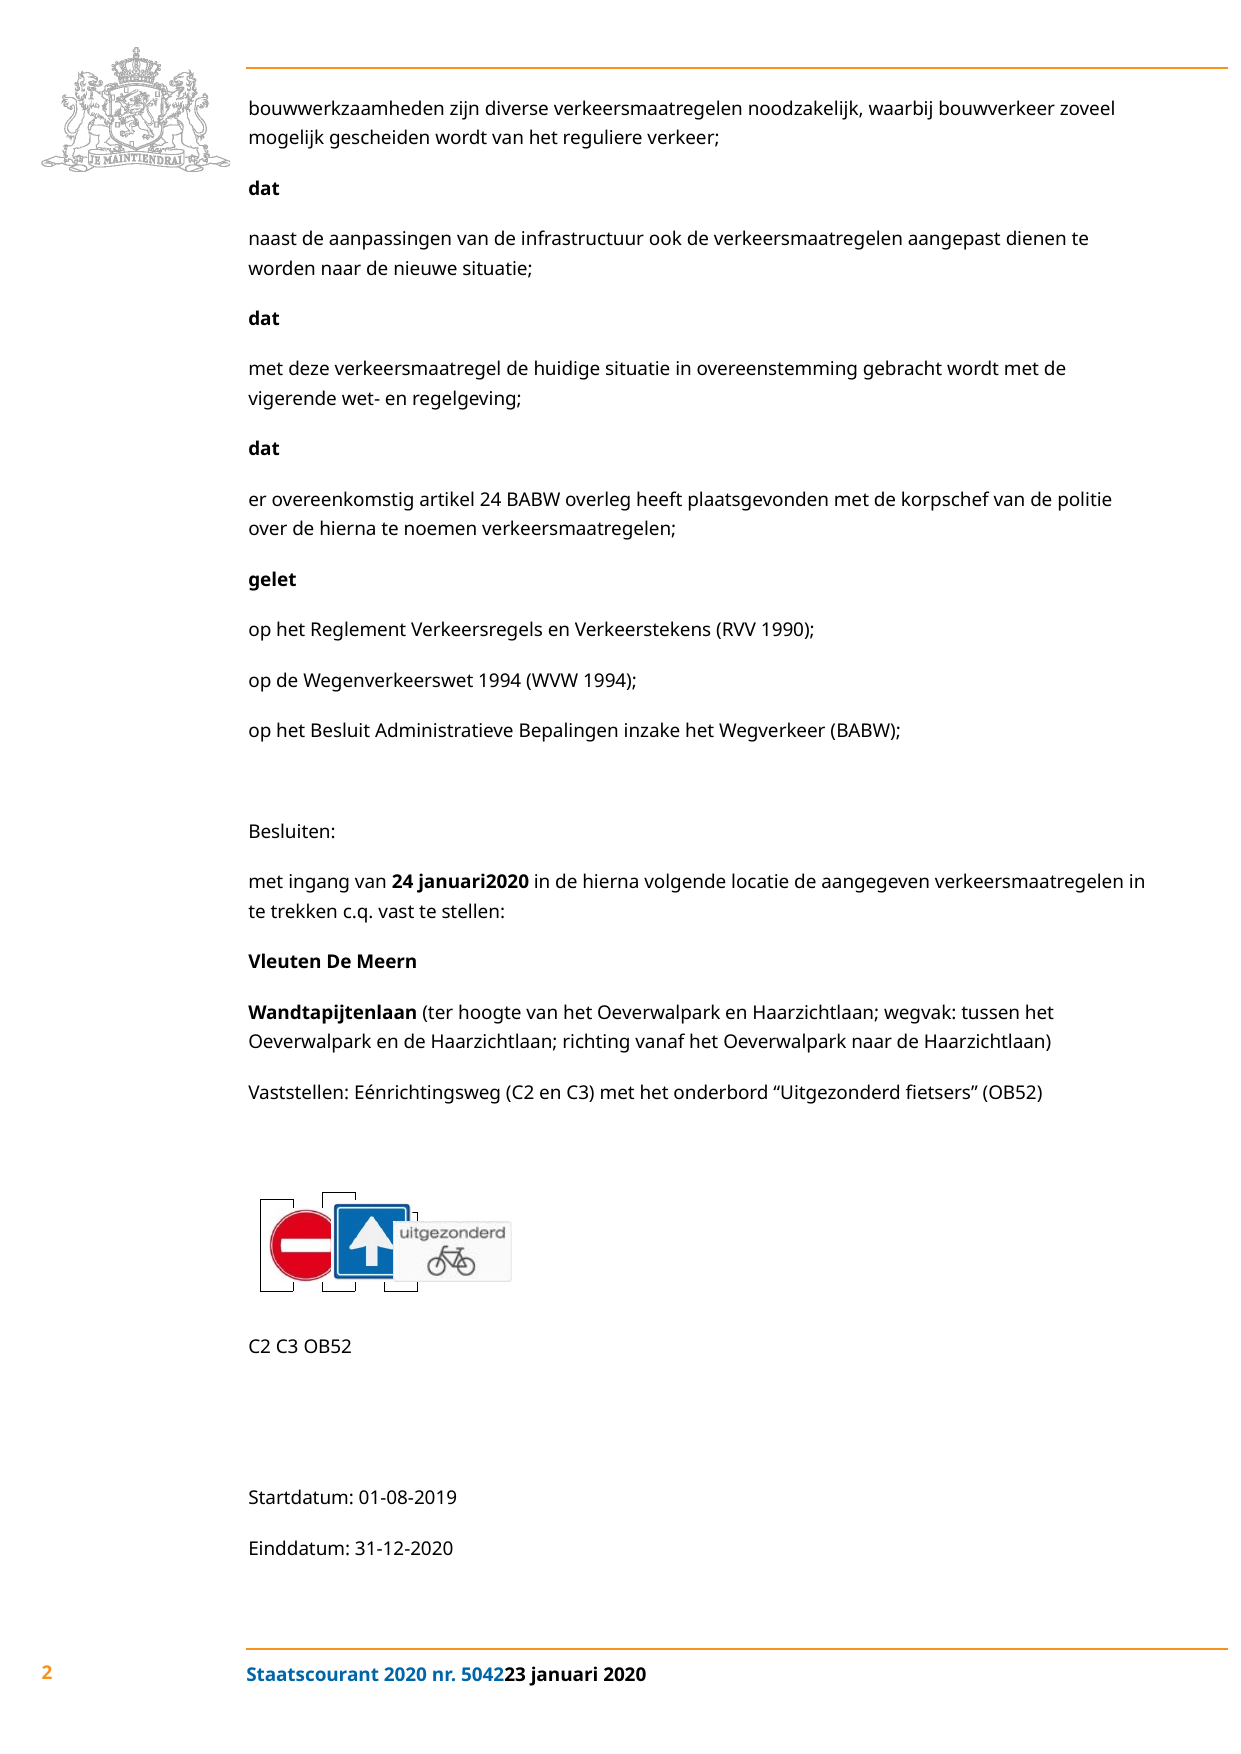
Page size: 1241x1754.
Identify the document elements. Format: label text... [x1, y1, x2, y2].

text naast de aanpassingen van de infrastructuur ook de verkeersmaatregelen aangepast dienen te worden naar de nieuwe situatie; [248, 225, 1152, 281]
text met deze verkeersmaatregel de huidige situatie in overeenstemming gebracht wordt met de vigerende wet- en regelgeving; [248, 356, 1152, 411]
text op het Reglement Verkeersregels en Verkeerstekens (RVV 1990); [248, 616, 1152, 642]
text er overeenkomstig artikel 24 BABW overleg heeft plaatsgevonden met de korpschef van de politie over de hierna te noemen verkeersmaatregelen; [248, 486, 1152, 541]
text Startdatum: 01-08-2019 [248, 1484, 1152, 1510]
picture [41, 47, 231, 172]
text gelet [248, 566, 1152, 592]
text met ingang van 24 januari2020 in de hierna volgende locatie de aangegeven verkeersmaatregelen in te trekken c.q. vast te stellen: [248, 868, 1152, 924]
text Besluiten: [248, 818, 1152, 844]
text C2 C3 OB52 [248, 1333, 1152, 1359]
text dat [248, 175, 1152, 201]
picture [268, 1200, 512, 1282]
text Vleuten De Meern [248, 948, 1152, 974]
text dat [248, 436, 1152, 461]
text dat [248, 305, 1152, 331]
text op het Besluit Administratieve Bepalingen inzake het Wegverkeer (BABW); [248, 717, 1152, 743]
text op de Wegenverkeerswet 1994 (WVW 1994); [248, 667, 1152, 693]
text Vaststellen: Eénrichtingsweg (C2 en C3) met het onderbord “Uitgezonderd fietsers” (OB52) [248, 1079, 1152, 1105]
text bouwwerkzaamheden zijn diverse verkeersmaatregelen noodzakelijk, waarbij bouwverkeer zoveel mogelijk gescheiden wordt van het reguliere verkeer; [248, 95, 1152, 150]
text Wandtapijtenlaan (ter hoogte van het Oeverwalpark en Haarzichtlaan; wegvak: tussen het Oeverwalpark en de Haarzichtlaan; richting vanaf het Oeverwalpark naar de Haarzichtlaan) [248, 999, 1152, 1054]
text Einddatum: 31-12-2020 [248, 1535, 1152, 1561]
